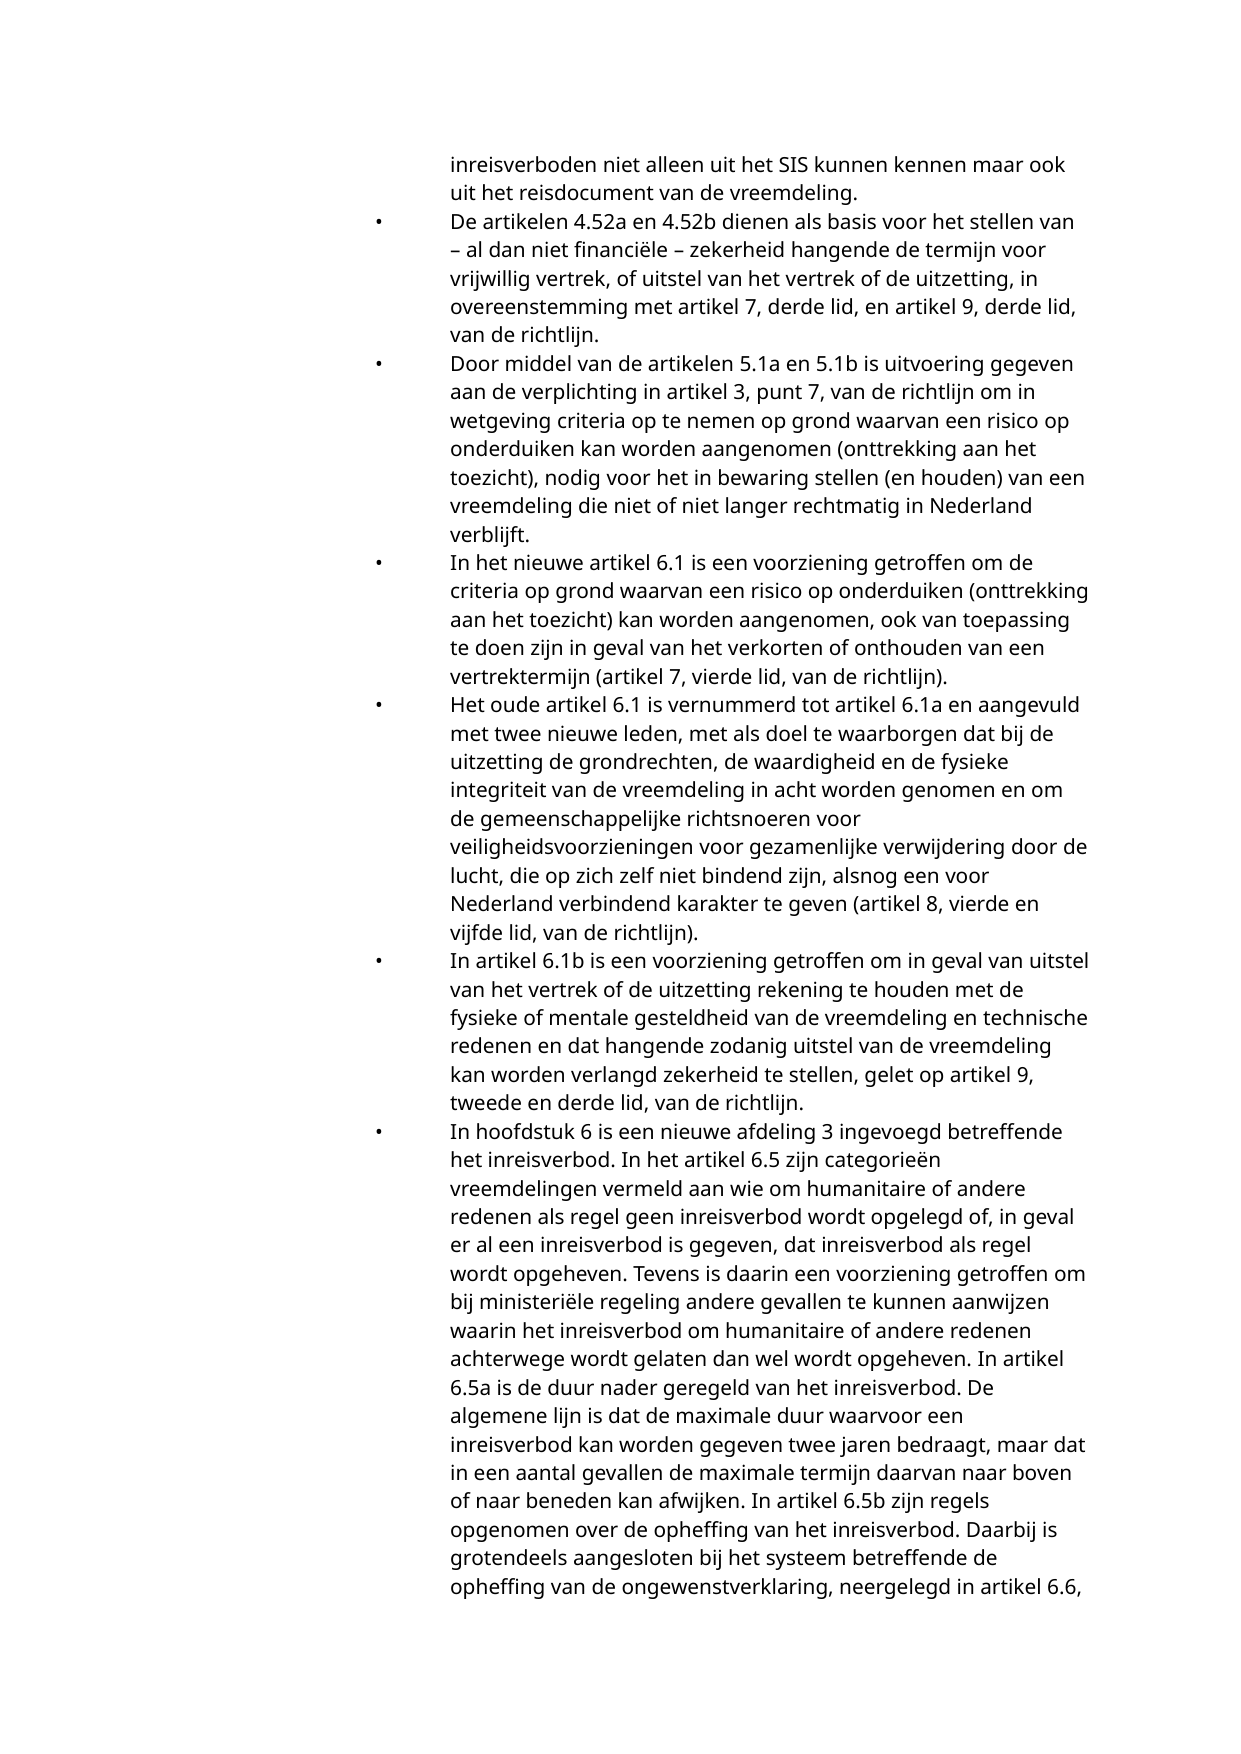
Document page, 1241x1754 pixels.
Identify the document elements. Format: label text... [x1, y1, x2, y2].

list In het nieuwe artikel 6.1 is een voorziening getroffen om de criteria op grond waarvan een risico op onderduiken (onttrekking aan het toezicht) kan worden aangenomen, ook van toepassing te doen zijn in geval van het verkorten of onthouden van een vertrektermijn (artikel 7, vierde lid, van de richtlijn). [375, 548, 1090, 690]
list Het oude artikel 6.1 is vernummerd tot artikel 6.1a en aangevuld met twee nieuwe leden, met als doel te waarborgen dat bij de uitzetting de grondrechten, de waardigheid en de fysieke integriteit van de vreemdeling in acht worden genomen en om de gemeenschappelijke richtsnoeren voor veiligheidsvoorzieningen voor gezamenlijke verwijdering door de lucht, die op zich zelf niet bindend zijn, alsnog een voor Nederland verbindend karakter te geven (artikel 8, vierde en vijfde lid, van de richtlijn). [375, 690, 1090, 946]
list inreisverboden niet alleen uit het SIS kunnen kennen maar ook uit het reisdocument van de vreemdeling. [375, 150, 1090, 207]
list In artikel 6.1b is een voorziening getroffen om in geval van uitstel van het vertrek of de uitzetting rekening te houden met de fysieke of mentale gesteldheid van de vreemdeling en technische redenen en dat hangende zodanig uitstel van de vreemdeling kan worden verlangd zekerheid te stellen, gelet op artikel 9, tweede en derde lid, van de richtlijn. [375, 946, 1090, 1117]
list In hoofdstuk 6 is een nieuwe afdeling 3 ingevoegd betreffende het inreisverbod. In het artikel 6.5 zijn categorieën vreemdelingen vermeld aan wie om humanitaire of andere redenen als regel geen inreisverbod wordt opgelegd of, in geval er al een inreisverbod is gegeven, dat inreisverbod als regel wordt opgeheven. Tevens is daarin een voorziening getroffen om bij ministeriële regeling andere gevallen te kunnen aanwijzen waarin het inreisverbod om humanitaire of andere redenen achterwege wordt gelaten dan wel wordt opgeheven. In artikel 6.5a is de duur nader geregeld van het inreisverbod. De algemene lijn is dat de maximale duur waarvoor een inreisverbod kan worden gegeven twee jaren bedraagt, maar dat in een aantal gevallen de maximale termijn daarvan naar boven of naar beneden kan afwijken. In artikel 6.5b zijn regels opgenomen over de opheffing van het inreisverbod. Daarbij is grotendeels aangesloten bij het systeem betreffende de opheffing van de ongewenstverklaring, neergelegd in artikel 6.6, [375, 1117, 1090, 1600]
list Door middel van de artikelen 5.1a en 5.1b is uitvoering gegeven aan de verplichting in artikel 3, punt 7, van de richtlijn om in wetgeving criteria op te nemen op grond waarvan een risico op onderduiken kan worden aangenomen (onttrekking aan het toezicht), nodig voor het in bewaring stellen (en houden) van een vreemdeling die niet of niet langer rechtmatig in Nederland verblijft. [375, 349, 1090, 548]
list De artikelen 4.52a en 4.52b dienen als basis voor het stellen van – al dan niet financiële – zekerheid hangende de termijn voor vrijwillig vertrek, of uitstel van het vertrek of de uitzetting, in overeenstemming met artikel 7, derde lid, en artikel 9, derde lid, van de richtlijn. [375, 207, 1090, 349]
